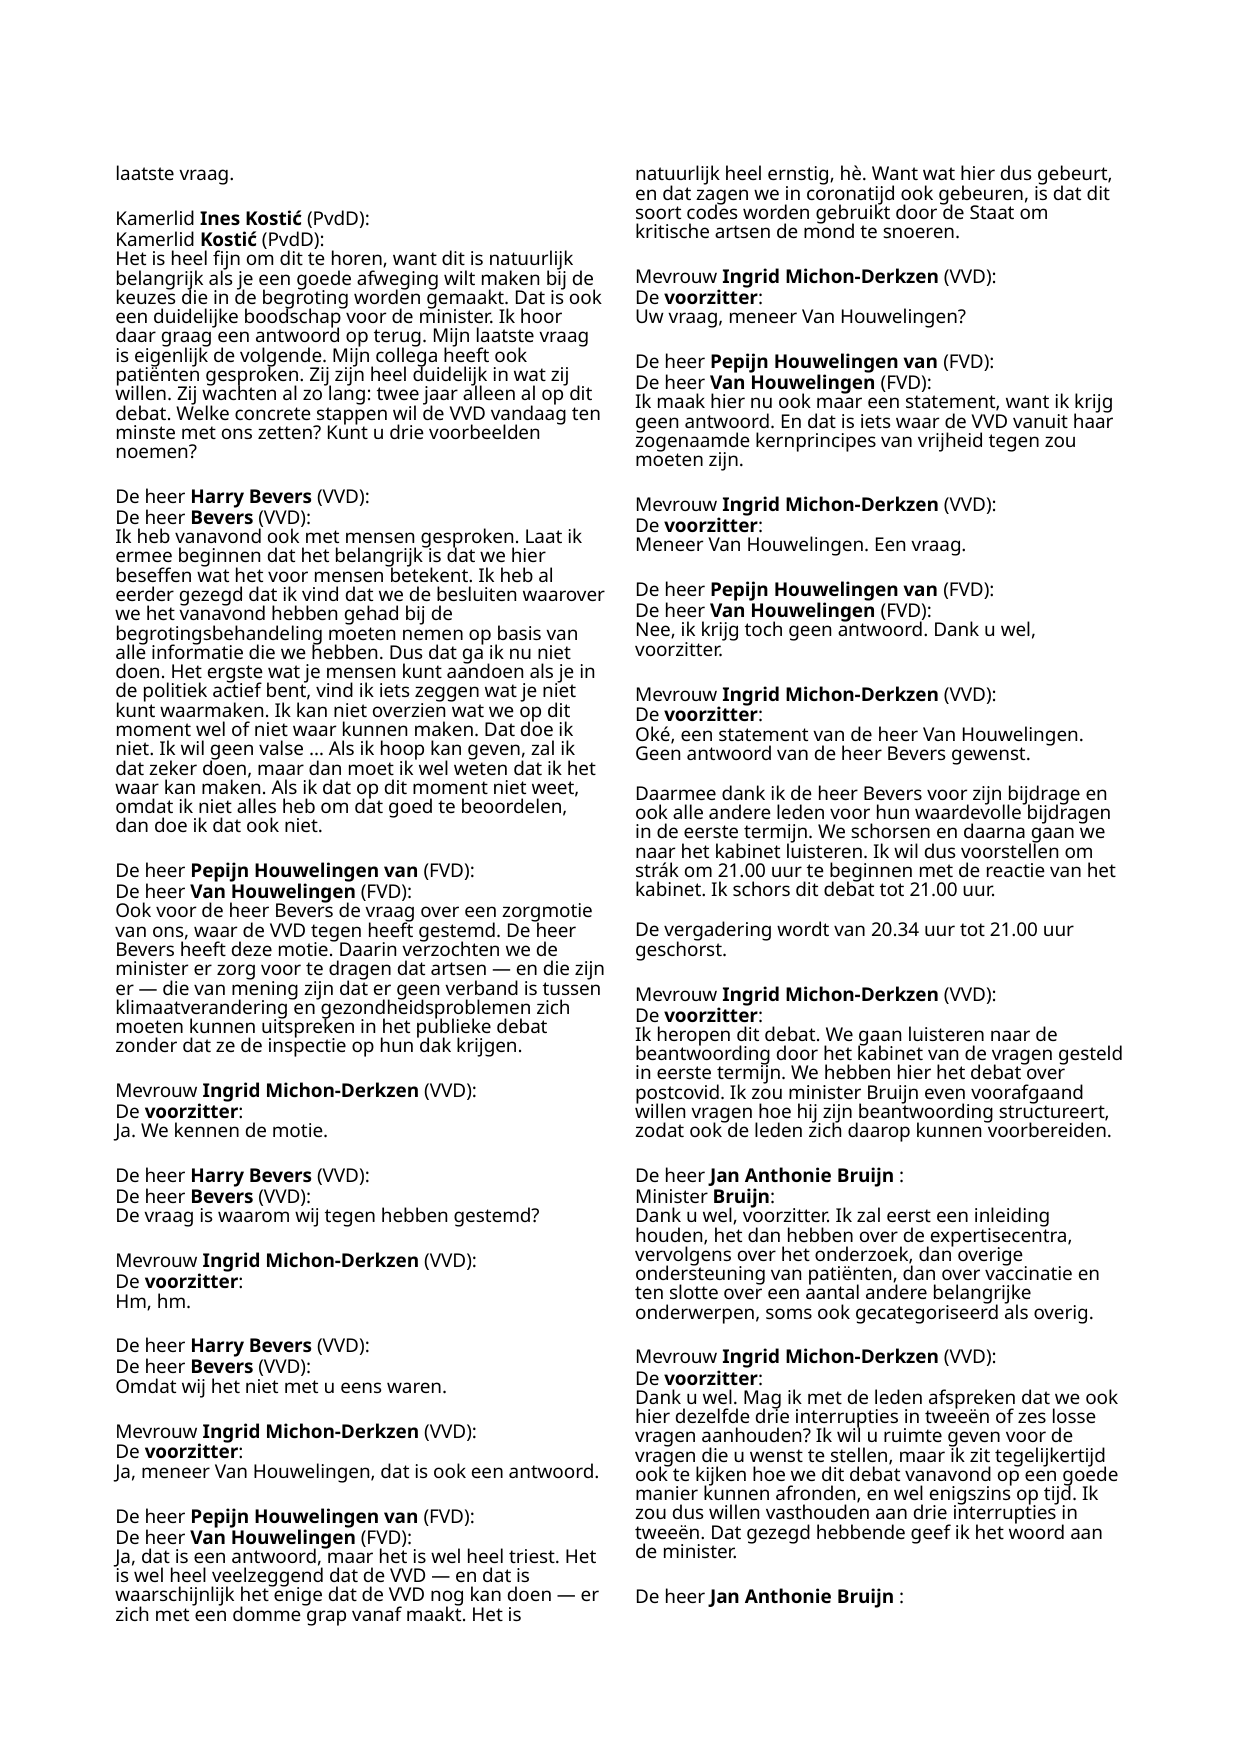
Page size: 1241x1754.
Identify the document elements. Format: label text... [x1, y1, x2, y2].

text Hm, hm. [115, 1293, 605, 1312]
text laatste vraag. [115, 165, 605, 184]
text natuurlijk heel ernstig, hè. Want wat hier dus gebeurt, en dat zagen we in coronatijd ook gebeuren, is dat dit soort codes worden gebruikt door de Staat om kritische artsen de mond te snoeren. [635, 165, 1125, 242]
text De voorzitter: [635, 1369, 1125, 1389]
text Oké, een statement van de heer Van Houwelingen. Geen antwoord van de heer Bevers gewenst. [635, 726, 1125, 764]
text Daarmee dank ik de heer Bevers voor zijn bijdrage en ook alle andere leden voor hun waardevolle bijdragen in de eerste termijn. We schorsen en daarna gaan we naar het kabinet luisteren. Ik wil dus voorstellen om strák om 21.00 uur te beginnen met de reactie van het kabinet. Ik schors dit debat tot 21.00 uur. [635, 785, 1125, 901]
text Ik heb vanavond ook met mensen gesproken. Laat ik ermee beginnen dat het belangrijk is dat we hier beseffen wat het voor mensen betekent. Ik heb al eerder gezegd dat ik vind dat we de besluiten waarover we het vanavond hebben gehad bij de begrotingsbehandeling moeten nemen op basis van alle informatie die we hebben. Dus dat ga ik nu niet doen. Het ergste wat je mensen kunt aandoen als je in de politiek actief bent, vind ik iets zeggen wat je niet kunt waarmaken. Ik kan niet overzien wat we op dit moment wel of niet waar kunnen maken. Dat doe ik niet. Ik wil geen valse … Als ik hoop kan geven, zal ik dat zeker doen, maar dan moet ik wel weten dat ik het waar kan maken. Als ik dat op dit moment niet weet, omdat ik niet alles heb om dat goed te beoordelen, dan doe ik dat ook niet. [115, 528, 605, 837]
text De voorzitter: [635, 289, 1125, 308]
text Kamerlid Kostić (PvdD): [115, 231, 605, 250]
text Het is heel fijn om dit te horen, want dit is natuurlijk belangrijk als je een goede afweging wilt maken bij de keuzes die in de begroting worden gemaakt. Dat is ook een duidelijke boodschap voor de minister. Ik hoor daar graag een antwoord op terug. Mijn laatste vraag is eigenlijk de volgende. Mijn collega heeft ook patiënten gesproken. Zij zijn heel duidelijk in wat zij willen. Zij wachten al zo lang: twee jaar alleen al op dit debat. Welke concrete stappen wil de VVD vandaag ten minste met ons zetten? Kunt u drie voorbeelden noemen? [115, 250, 605, 462]
text Mevrouw Ingrid Michon-Derkzen (VVD): [635, 263, 1125, 289]
text Kamerlid Ines Kostić (PvdD): [115, 205, 605, 231]
text De heer Van Houwelingen (FVD): [635, 374, 1125, 393]
text Mevrouw Ingrid Michon-Derkzen (VVD): [115, 1077, 605, 1103]
text Minister Bruijn: [635, 1188, 1125, 1207]
text Ja. We kennen de motie. [115, 1122, 605, 1142]
text De heer Pepijn Houwelingen van (FVD): [115, 857, 605, 883]
text Dank u wel. Mag ik met de leden afspreken dat we ook hier dezelfde drie interrupties in tweeën of zes losse vragen aanhouden? Ik wil u ruimte geven voor de vragen die u wenst te stellen, maar ik zit tegelijkertijd ook te kijken hoe we dit debat vanavond op een goede manier kunnen afronden, en wel enigszins op tijd. Ik zou dus willen vasthouden aan drie interrupties in tweeën. Dat gezegd hebbende geef ik het woord aan de minister. [635, 1389, 1125, 1562]
text De voorzitter: [115, 1103, 605, 1122]
text De voorzitter: [635, 517, 1125, 536]
text De voorzitter: [115, 1273, 605, 1293]
text De heer Van Houwelingen (FVD): [115, 1529, 605, 1548]
text Uw vraag, meneer Van Houwelingen? [635, 308, 1125, 327]
text Mevrouw Ingrid Michon-Derkzen (VVD): [635, 1344, 1125, 1369]
text De voorzitter: [635, 1007, 1125, 1026]
text De heer Van Houwelingen (FVD): [115, 883, 605, 902]
text De heer Bevers (VVD): [115, 1358, 605, 1378]
text De heer Van Houwelingen (FVD): [635, 602, 1125, 621]
text Mevrouw Ingrid Michon-Derkzen (VVD): [635, 681, 1125, 706]
text Ja, meneer Van Houwelingen, dat is ook een antwoord. [115, 1463, 605, 1482]
text Omdat wij het niet met u eens waren. [115, 1378, 605, 1397]
text De heer Jan Anthonie Bruijn : [635, 1162, 1125, 1188]
text De heer Pepijn Houwelingen van (FVD): [635, 576, 1125, 602]
text De heer Pepijn Houwelingen van (FVD): [635, 348, 1125, 374]
text Mevrouw Ingrid Michon-Derkzen (VVD): [635, 491, 1125, 517]
text Ik heropen dit debat. We gaan luisteren naar de beantwoording door het kabinet van de vragen gesteld in eerste termijn. We hebben hier het debat over postcovid. Ik zou minister Bruijn even voorafgaand willen vragen hoe hij zijn beantwoording structureert, zodat ook de leden zich daarop kunnen voorbereiden. [635, 1026, 1125, 1141]
text Ook voor de heer Bevers de vraag over een zorgmotie van ons, waar de VVD tegen heeft gestemd. De heer Bevers heeft deze motie. Daarin verzochten we de minister er zorg voor te dragen dat artsen — en die zijn er — die van mening zijn dat er geen verband is tussen klimaatverandering en gezondheidsproblemen zich moeten kunnen uitspreken in het publieke debat zonder dat ze de inspectie op hun dak krijgen. [115, 902, 605, 1057]
text De voorzitter: [115, 1443, 605, 1463]
text De heer Bevers (VVD): [115, 1188, 605, 1207]
text Meneer Van Houwelingen. Een vraag. [635, 536, 1125, 556]
text De heer Harry Bevers (VVD): [115, 1333, 605, 1358]
text De heer Jan Anthonie Bruijn : [635, 1583, 1125, 1609]
text Nee, ik krijg toch geen antwoord. Dank u wel, voorzitter. [635, 621, 1125, 660]
text De vergadering wordt van 20.34 uur tot 21.00 uur geschorst. [635, 921, 1125, 960]
text De heer Harry Bevers (VVD): [115, 1162, 605, 1188]
text De heer Harry Bevers (VVD): [115, 483, 605, 509]
text Ja, dat is een antwoord, maar het is wel heel triest. Het is wel heel veelzeggend dat de VVD — en dat is waarschijnlijk het enige dat de VVD nog kan doen — er zich met een domme grap vanaf maakt. Het is [115, 1548, 605, 1625]
text Ik maak hier nu ook maar een statement, want ik krijg geen antwoord. En dat is iets waar de VVD vanuit haar zogenaamde kernprincipes van vrijheid tegen zou moeten zijn. [635, 393, 1125, 470]
text Mevrouw Ingrid Michon-Derkzen (VVD): [635, 981, 1125, 1007]
text De vraag is waarom wij tegen hebben gestemd? [115, 1207, 605, 1227]
text De heer Bevers (VVD): [115, 509, 605, 528]
text Mevrouw Ingrid Michon-Derkzen (VVD): [115, 1418, 605, 1443]
text Mevrouw Ingrid Michon-Derkzen (VVD): [115, 1248, 605, 1273]
text De voorzitter: [635, 706, 1125, 726]
text Dank u wel, voorzitter. Ik zal eerst een inleiding houden, het dan hebben over de expertisecentra, vervolgens over het onderzoek, dan overige ondersteuning van patiënten, dan over vaccinatie en ten slotte over een aantal andere belangrijke onderwerpen, soms ook gecategoriseerd als overig. [635, 1207, 1125, 1323]
text De heer Pepijn Houwelingen van (FVD): [115, 1503, 605, 1529]
